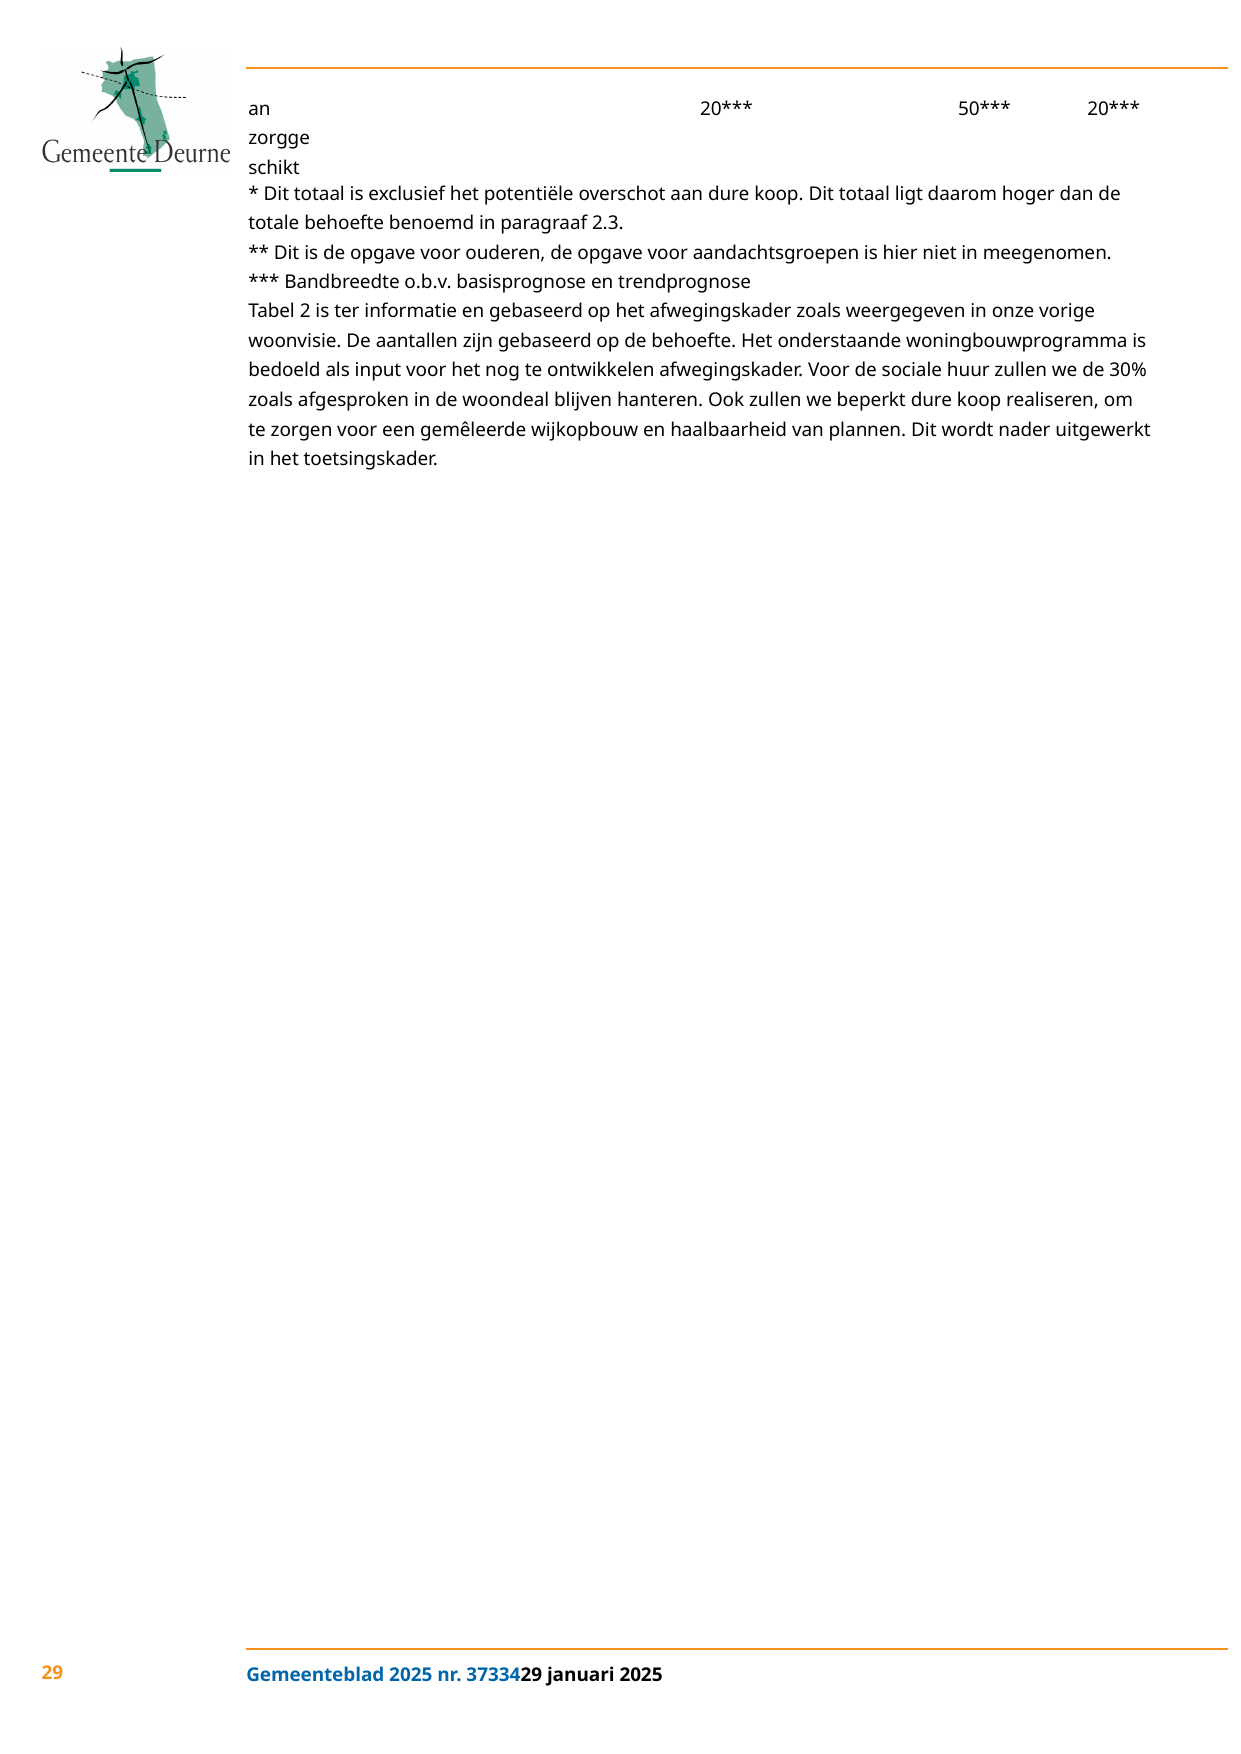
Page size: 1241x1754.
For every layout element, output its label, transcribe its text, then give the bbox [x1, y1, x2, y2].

table_cell [635, 95, 700, 180]
table_cell [506, 95, 571, 180]
text Tabel 2 is ter informatie en gebaseerd op het afwegingskader zoals weergegeven in onze vorige woonvisie. De aantallen zijn gebaseerd op de behoefte. Het onderstaande woningbouwprogramma is bedoeld als input voor het nog te ontwikkelen afwegingskader. Voor de sociale huur zullen we de 30% zoals afgesproken in de woondeal blijven hanteren. Ook zullen we beperkt dure koop realiseren, om te zorgen voor een gemêleerde wijkopbouw en haalbaarheid van plannen. Dit wordt nader uitgewerkt in het toetsingskader. [248, 297, 1152, 471]
table_cell [571, 95, 635, 180]
table_cell - [829, 95, 893, 180]
table_cell [313, 95, 377, 180]
table_cell [894, 95, 958, 180]
table_cell * Dit totaal is exclusief het potentiële overschot aan dure koop. Dit totaal ligt daarom hoger dan de totale behoefte benoemd in paragraaf 2.3. ** Dit is de opgave voor ouderen, de opgave voor aandachtsgroepen is hier niet in meegenomen. *** Bandbreedte o.b.v. basisprognose en trendprognose [248, 180, 1152, 294]
table_cell [764, 95, 829, 180]
table_cell [1023, 95, 1087, 180]
table_cell 20*** [700, 95, 764, 180]
picture [41, 47, 231, 172]
table_cell 20*** [1087, 95, 1152, 180]
table_cell [377, 95, 442, 180]
table_cell an zorggeschikt [248, 95, 312, 180]
table_cell [442, 95, 506, 180]
table_cell 50*** [958, 95, 1022, 180]
